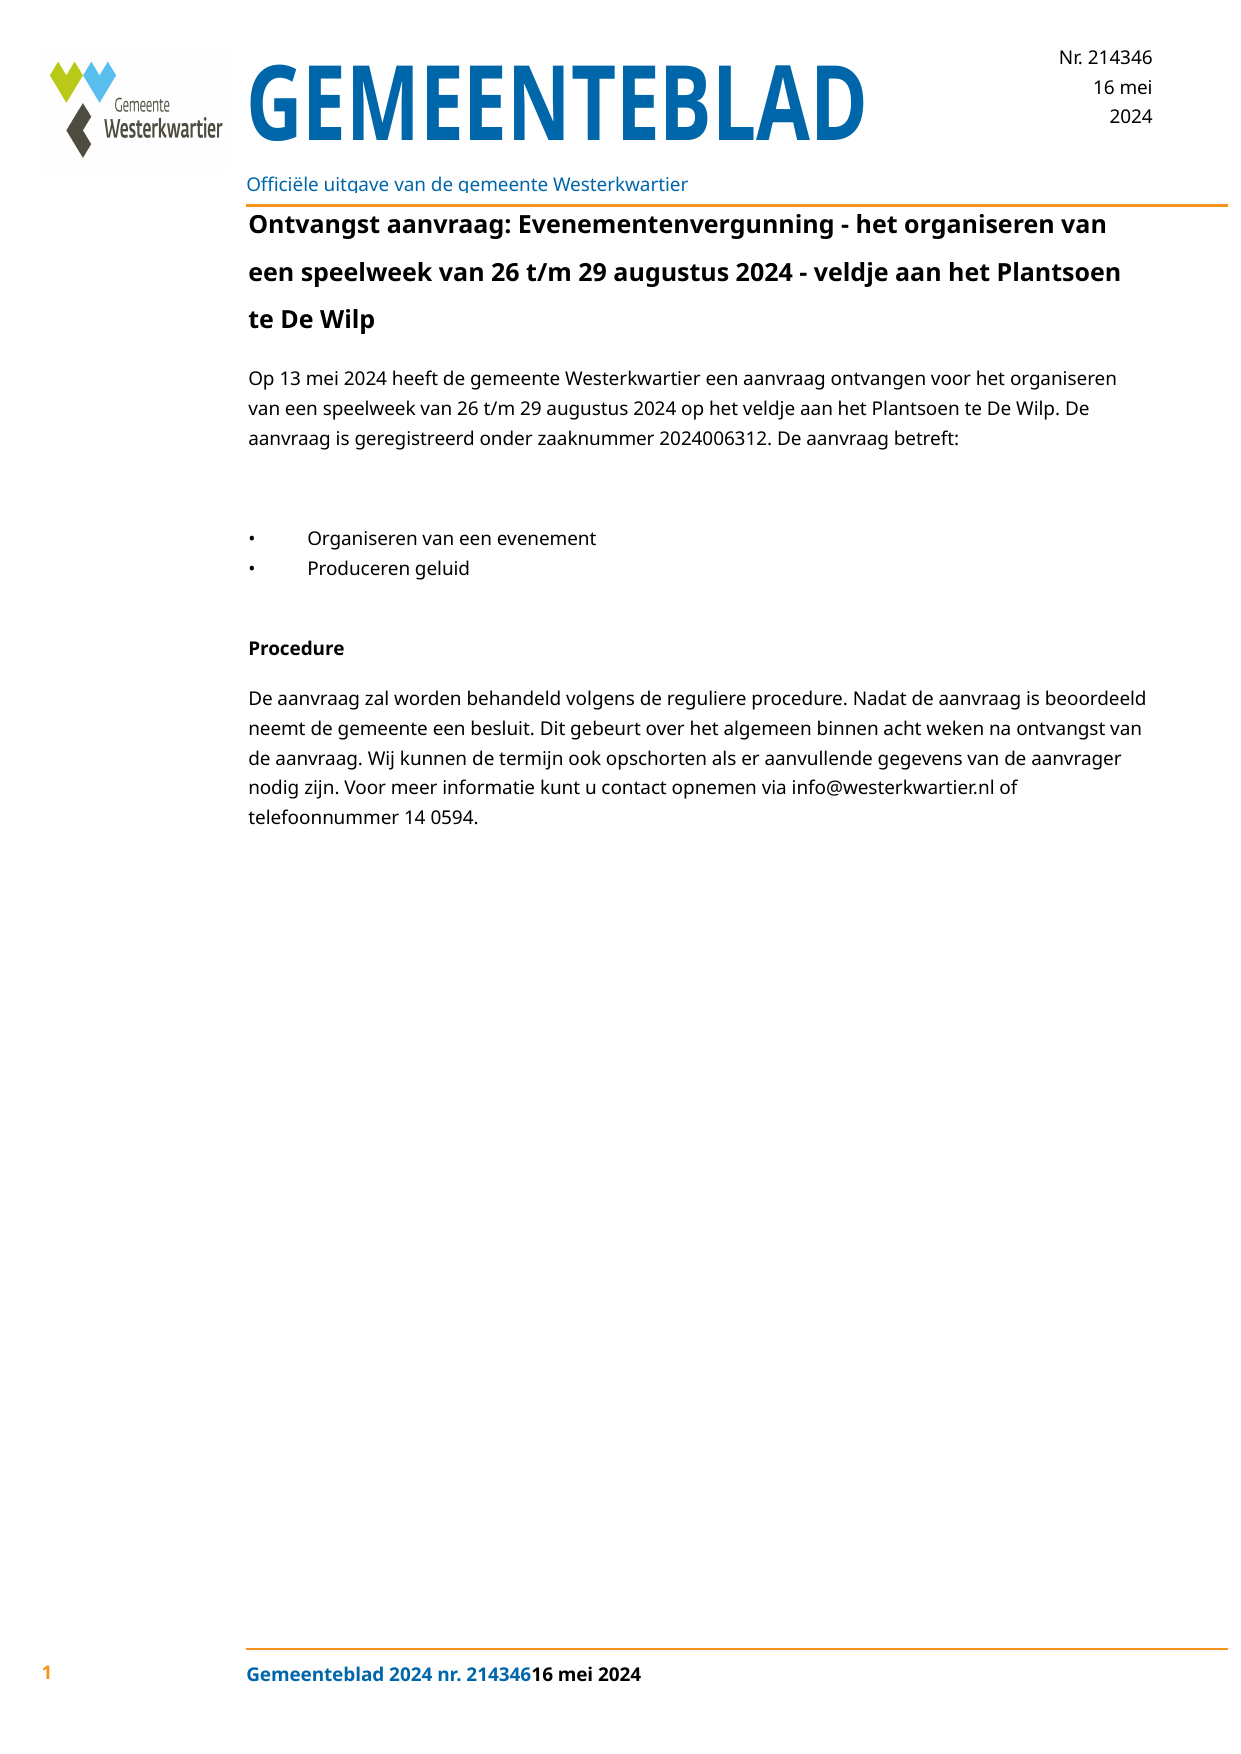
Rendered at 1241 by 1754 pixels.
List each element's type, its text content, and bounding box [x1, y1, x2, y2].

picture [41, 47, 231, 172]
text De aanvraag zal worden behandeld volgens de reguliere procedure. Nadat de aanvraag is beoordeeld neemt de gemeente een besluit. Dit gebeurt over het algemeen binnen acht weken na ontvangst van de aanvraag. Wij kunnen de termijn ook opschorten als er aanvullende gegevens van de aanvrager nodig zijn. Voor meer informatie kunt u contact opnemen via info@westerkwartier.nl of telefoonnummer 14 0594. [248, 686, 1152, 829]
list Produceren geluid [248, 555, 1152, 581]
text Procedure [248, 635, 1152, 661]
text Op 13 mei 2024 heeft de gemeente Westerkwartier een aanvraag ontvangen voor het organiseren van een speelweek van 26 t/m 29 augustus 2024 op het veldje aan het Plantsoen te De Wilp. De aanvraag is geregistreerd onder zaaknummer 2024006312. De aanvraag betreft: [248, 366, 1152, 450]
text Ontvangst aanvraag: Evenementenvergunning - het organiseren van een speelweek van 26 t/m 29 augustus 2024 - veldje aan het Plantsoen te De Wilp [248, 207, 1152, 336]
list Organiseren van een evenement [248, 526, 1152, 551]
